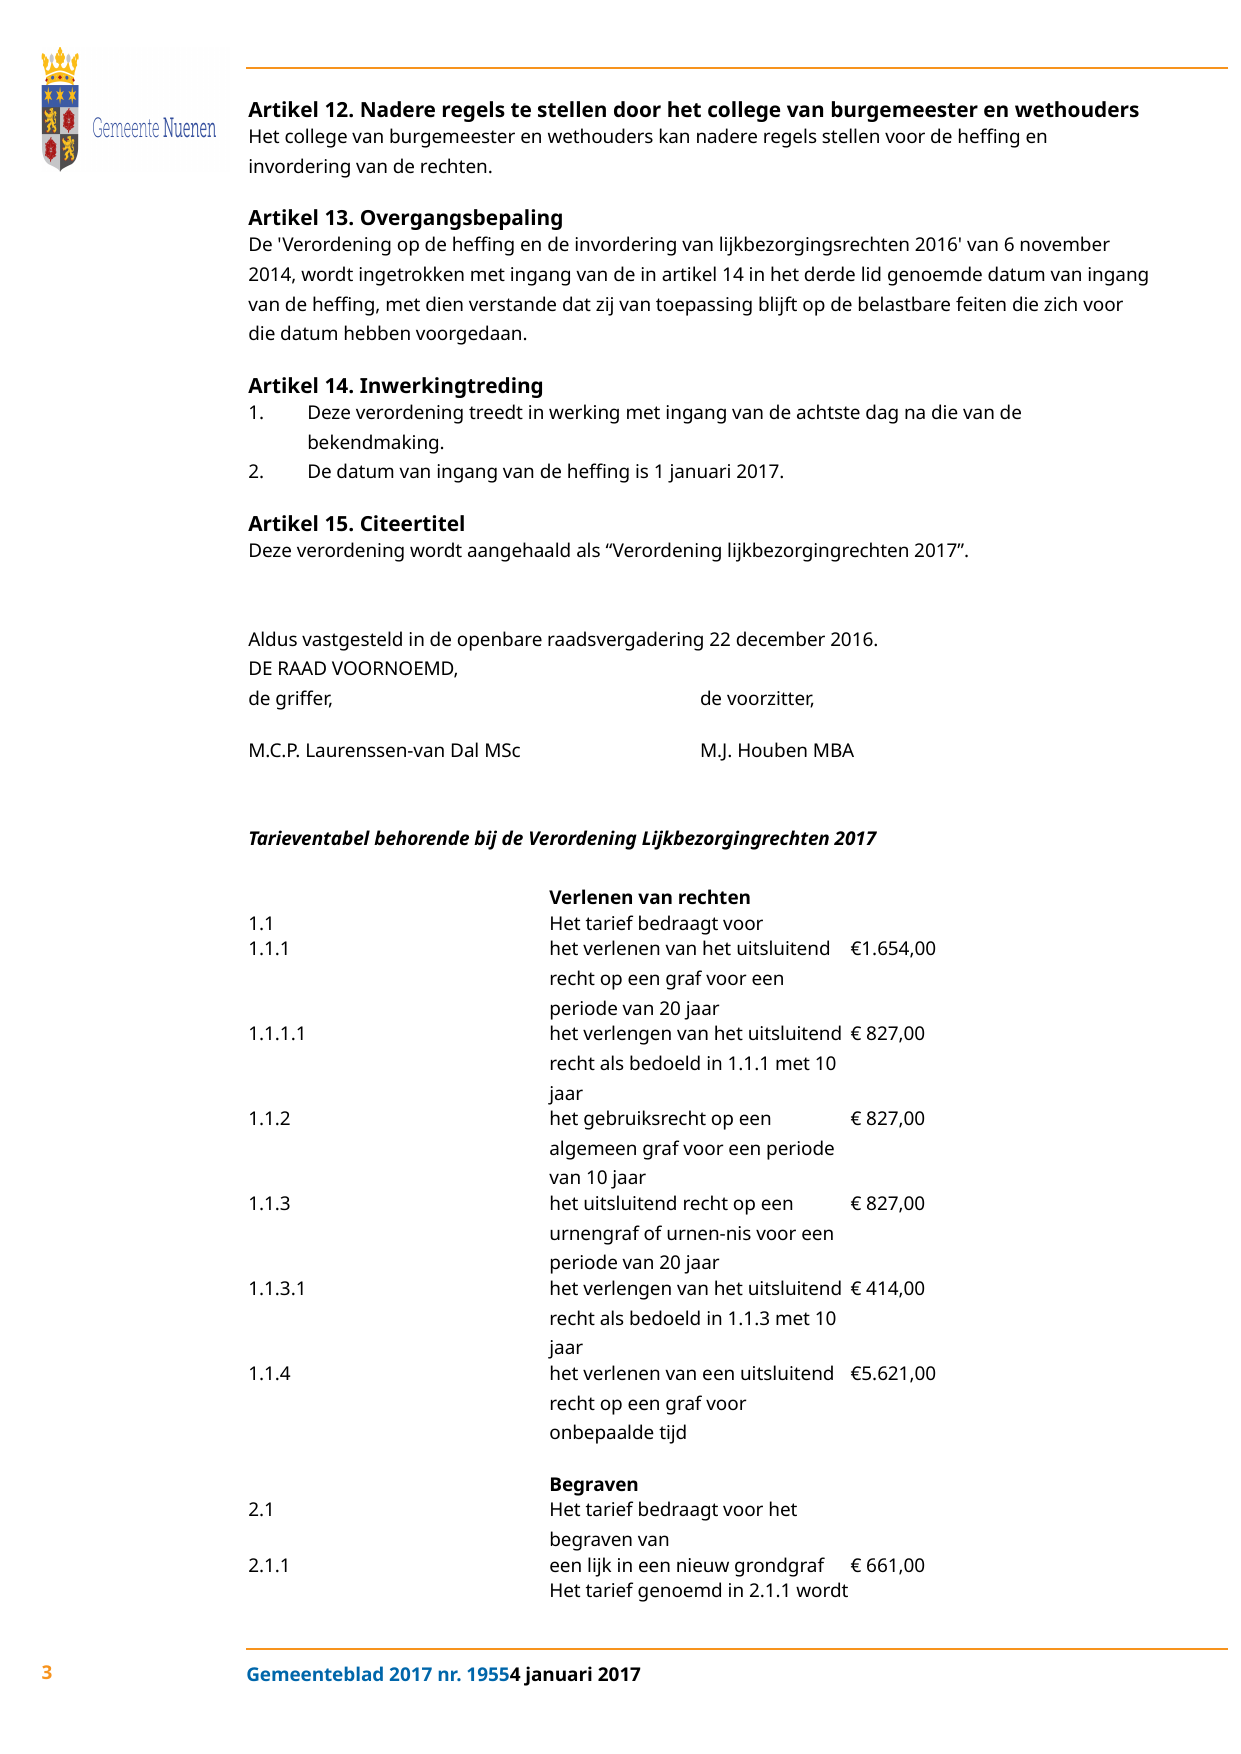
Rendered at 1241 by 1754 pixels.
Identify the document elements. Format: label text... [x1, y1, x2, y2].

table_cell 1.1.4 [248, 1360, 549, 1445]
table_cell het uitsluitend recht op een urnengraf of urnen-nis voor een periode van 20 jaar [549, 1190, 850, 1275]
list De datum van ingang van de heffing is 1 januari 2017. [248, 458, 1152, 484]
table_cell 1.1.2 [248, 1105, 549, 1190]
table_cell Het tarief genoemd in 2.1.1 wordt [549, 1578, 850, 1603]
table_header Verlenen van rechten [549, 884, 850, 910]
text Het college van burgemeester en wethouders kan nadere regels stellen voor de heffing en invordering van de rechten. [248, 123, 1152, 178]
table_cell Het tarief bedraagt voor [549, 910, 850, 936]
table_cell [850, 910, 1152, 936]
table_cell een lijk in een nieuw grondgraf [549, 1552, 850, 1577]
text Artikel 13. Overgangsbepaling [248, 203, 1152, 232]
text Artikel 14. Inwerkingtreding [248, 371, 1152, 399]
table_cell het gebruiksrecht op een algemeen graf voor een periode van 10 jaar [549, 1105, 850, 1190]
table_cell [850, 1471, 1152, 1496]
table_cell 2.1.1 [248, 1552, 549, 1577]
table_header [850, 884, 1152, 910]
table_cell het verlenen van een uitsluitend recht op een graf voor onbepaalde tijd [549, 1360, 850, 1445]
text Aldus vastgesteld in de openbare raadsvergadering 22 december 2016. [248, 626, 1152, 652]
text DE RAAD VOORNOEMD, [248, 656, 1152, 681]
table_header de voorzitter, [700, 685, 1152, 711]
table_cell [850, 1496, 1152, 1552]
table_cell het verlengen van het uitsluitend recht als bedoeld in 1.1.1 met 10 jaar [549, 1021, 850, 1105]
table_cell [549, 1445, 850, 1471]
table_cell [248, 711, 700, 737]
text Artikel 15. Citeertitel [248, 509, 1152, 537]
table_cell €1.654,00 [850, 936, 1152, 1021]
table_cell 1.1.1.1 [248, 1021, 549, 1105]
table_cell 1.1 [248, 910, 549, 936]
list Deze verordening treedt in werking met ingang van de achtste dag na die van de bekendmaking. [248, 399, 1152, 454]
table_cell 1.1.3 [248, 1190, 549, 1275]
table_cell [248, 1471, 549, 1496]
text Artikel 12. Nadere regels te stellen door het college van burgemeester en wethouders [248, 95, 1152, 123]
table_cell het verlenen van het uitsluitend recht op een graf voor een periode van 20 jaar [549, 936, 850, 1021]
table_cell € 827,00 [850, 1021, 1152, 1105]
table_cell het verlengen van het uitsluitend recht als bedoeld in 1.1.3 met 10 jaar [549, 1275, 850, 1360]
table_cell [700, 711, 1152, 737]
table_header de griffer, [248, 685, 700, 711]
text Tarieventabel behorende bij de Verordening Lijkbezorgingrechten 2017 [248, 825, 1152, 851]
table_cell [850, 1578, 1152, 1603]
table_cell M.C.P. Laurenssen-van Dal MSc [248, 737, 700, 762]
table_cell [248, 1578, 549, 1603]
table_header [248, 884, 549, 910]
table_cell € 414,00 [850, 1275, 1152, 1360]
table_cell 1.1.3.1 [248, 1275, 549, 1360]
table_cell [248, 1445, 549, 1471]
table_cell € 661,00 [850, 1552, 1152, 1577]
table_cell Het tarief bedraagt voor het begraven van [549, 1496, 850, 1552]
text Deze verordening wordt aangehaald als “Verordening lijkbezorgingrechten 2017”. [248, 537, 1152, 563]
table_cell € 827,00 [850, 1190, 1152, 1275]
text De 'Verordening op de heffing en de invordering van lijkbezorgingsrechten 2016' van 6 november 2014, wordt ingetrokken met ingang van de in artikel 14 in het derde lid genoemde datum van ingang van de heffing, met dien verstande dat zij van toepassing blijft op de belastbare feiten die zich voor die datum hebben voorgedaan. [248, 232, 1152, 346]
picture [41, 47, 231, 172]
table_cell 1.1.1 [248, 936, 549, 1021]
table_cell 2.1 [248, 1496, 549, 1552]
table_cell [850, 1445, 1152, 1471]
table_cell €5.621,00 [850, 1360, 1152, 1445]
table_cell Begraven [549, 1471, 850, 1496]
table_cell € 827,00 [850, 1105, 1152, 1190]
table_cell M.J. Houben MBA [700, 737, 1152, 762]
